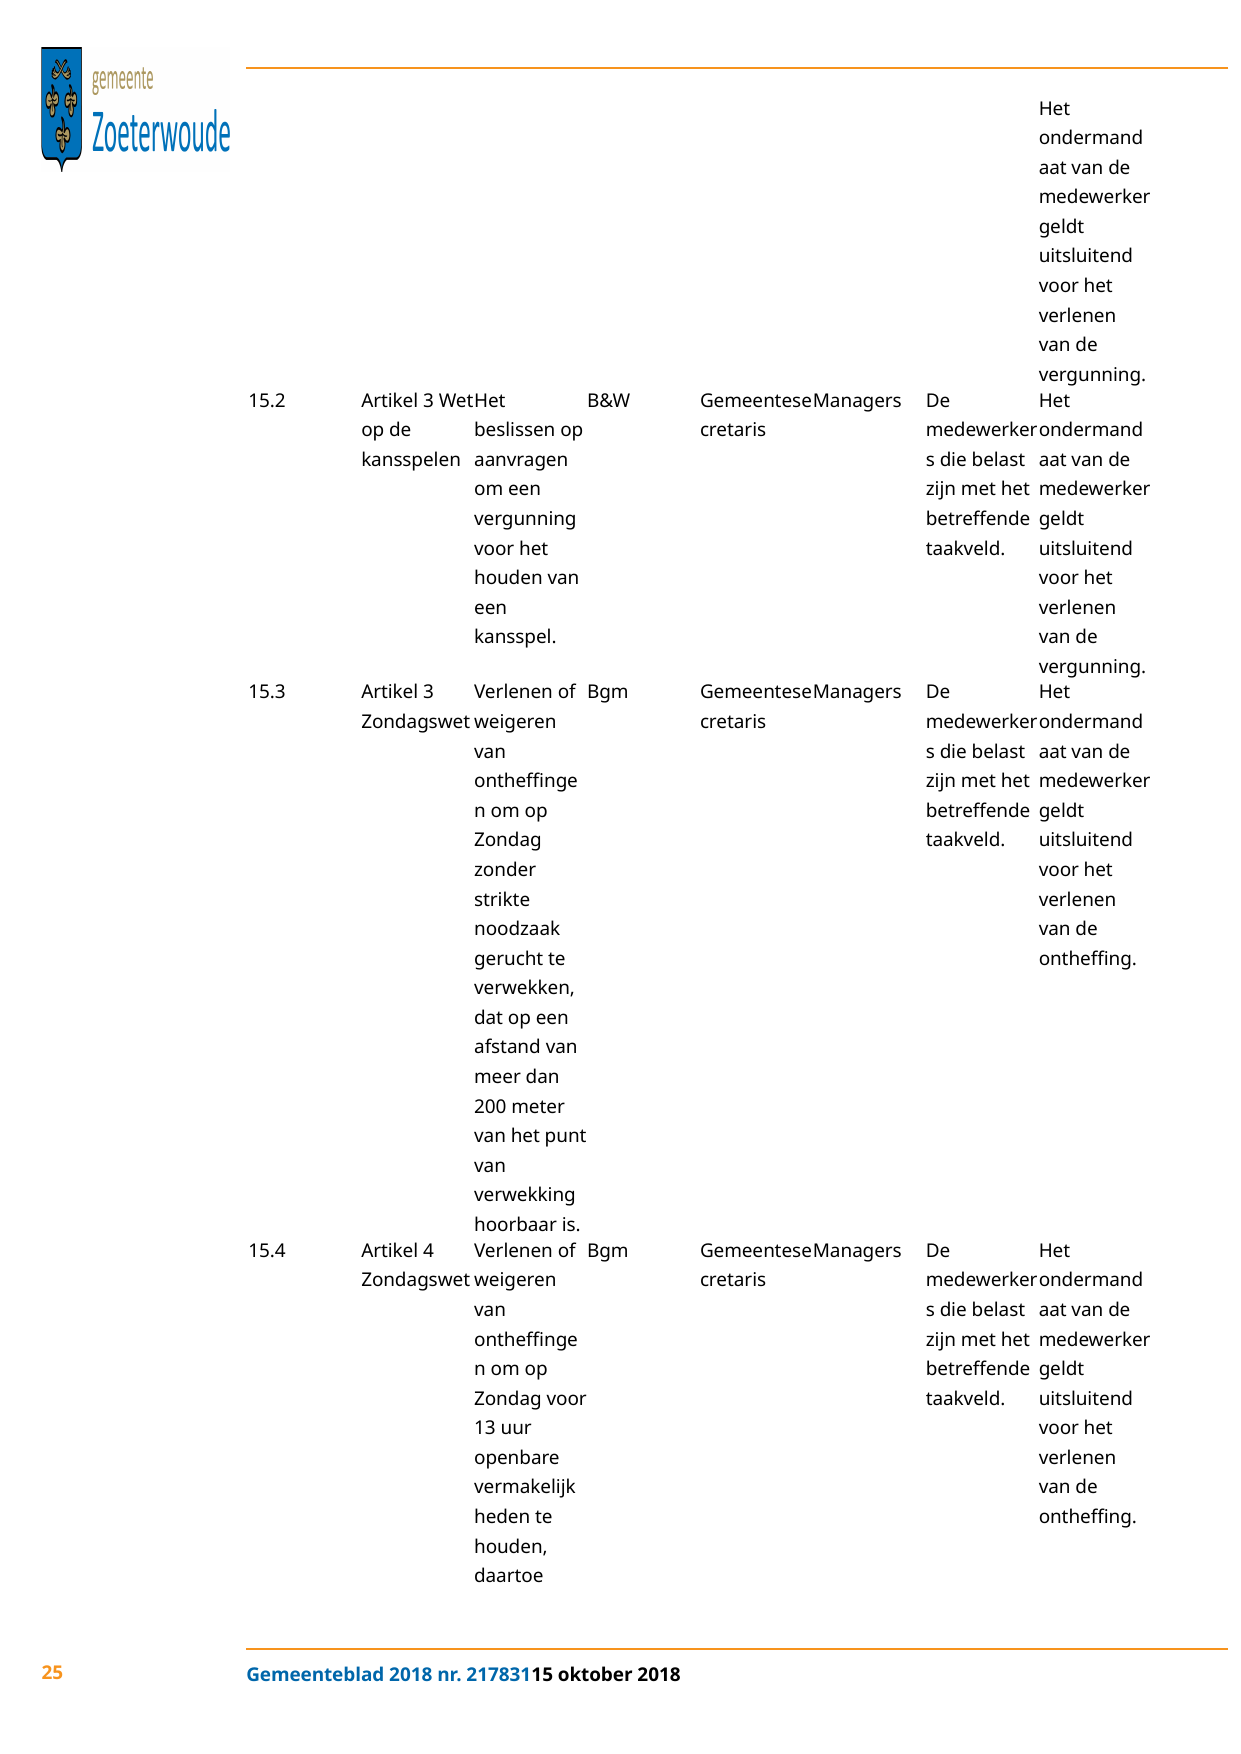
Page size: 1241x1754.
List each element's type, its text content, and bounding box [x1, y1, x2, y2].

table_cell Managers [813, 1237, 926, 1588]
table_cell Artikel 4 Zondagswet [361, 1237, 474, 1588]
table_cell De medewerkers die belast zijn met het betreffende taakveld. [926, 387, 1038, 679]
table_cell Het ondermandaat van de medewerker geldt uitsluitend voor het verlenen van de vergunning. [1039, 95, 1152, 387]
table_cell De medewerkers die belast zijn met het betreffende taakveld. [926, 1237, 1038, 1588]
table_cell Het ondermandaat van de medewerker geldt uitsluitend voor het verlenen van de ontheffing. [1039, 1237, 1152, 1588]
table_cell Artikel 3 Wet op de kansspelen [361, 387, 474, 679]
table_cell Gemeentesecretaris [700, 1237, 813, 1588]
table_cell 15.4 [248, 1237, 361, 1588]
table_cell Verlenen of weigeren van ontheffingen om op Zondag zonder strikte noodzaak gerucht te verwekken, dat op een afstand van meer dan 200 meter van het punt van verwekking hoorbaar is. [474, 679, 587, 1237]
table_cell [813, 95, 926, 387]
table_cell Gemeentesecretaris [700, 387, 813, 679]
table_cell Managers [813, 679, 926, 1237]
table_cell Het ondermandaat van de medewerker geldt uitsluitend voor het verlenen van de ontheffing. [1039, 679, 1152, 1237]
table_cell [587, 95, 700, 387]
table_cell Het beslissen op aanvragen om een vergunning voor het houden van een kansspel. [474, 387, 587, 679]
table_cell De medewerkers die belast zijn met het betreffende taakveld. [926, 679, 1038, 1237]
table_cell [361, 95, 474, 387]
table_cell Managers [813, 387, 926, 679]
table_cell Gemeentesecretaris [700, 679, 813, 1237]
table_cell 15.2 [248, 387, 361, 679]
table_cell Verlenen of weigeren van ontheffingen om op Zondag voor 13 uur openbare vermakelijkheden te houden, daartoe [474, 1237, 587, 1588]
picture [41, 47, 231, 172]
table_cell Bgm [587, 1237, 700, 1588]
table_cell Artikel 3 Zondagswet [361, 679, 474, 1237]
table_cell 15.3 [248, 679, 361, 1237]
table_cell [700, 95, 813, 387]
table_cell Het ondermandaat van de medewerker geldt uitsluitend voor het verlenen van de vergunning. [1039, 387, 1152, 679]
table_cell Bgm [587, 679, 700, 1237]
table_cell [926, 95, 1038, 387]
table_cell B&W [587, 387, 700, 679]
table_cell [474, 95, 587, 387]
table_cell [248, 95, 361, 387]
